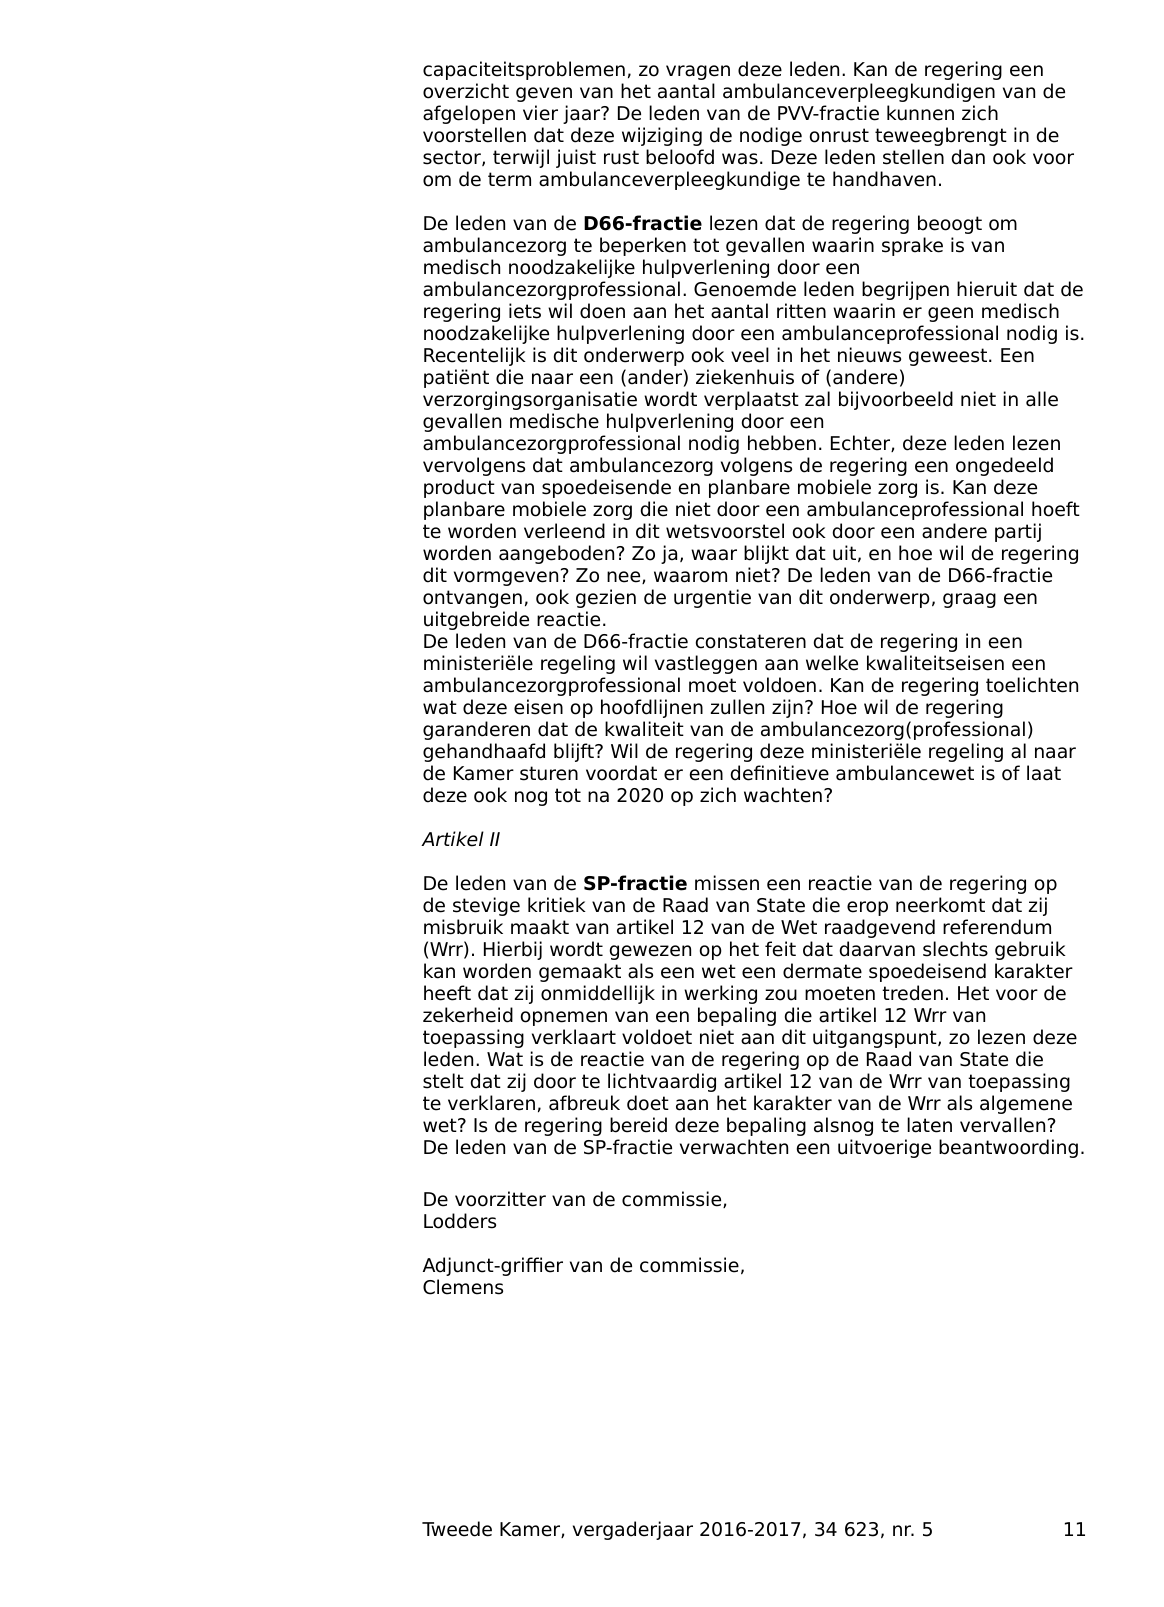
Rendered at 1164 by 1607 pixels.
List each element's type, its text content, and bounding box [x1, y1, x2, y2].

text De leden van de SP-fractie missen een reactie van de regering op de stevige kritiek van de Raad van State die erop neerkomt dat zij misbruik maakt van artikel 12 van de Wet raadgevend referendum (Wrr). Hierbij wordt gewezen op het feit dat daarvan slechts gebruik kan worden gemaakt als een wet een dermate spoedeisend karakter heeft dat zij onmiddellijk in werking zou moeten treden. Het voor de zekerheid opnemen van een bepaling die artikel 12 Wrr van toepassing verklaart voldoet niet aan dit uitgangspunt, zo lezen deze leden. Wat is de reactie van de regering op de Raad van State die stelt dat zij door te lichtvaardig artikel 12 van de Wrr van toepassing te verklaren, afbreuk doet aan het karakter van de Wrr als algemene wet? Is de regering bereid deze bepaling alsnog te laten vervallen? De leden van de SP-fractie verwachten een uitvoerige beantwoording. [422, 873, 1087, 1159]
text capaciteitsproblemen, zo vragen deze leden. Kan de regering een overzicht geven van het aantal ambulanceverpleegkundigen van de afgelopen vier jaar? De leden van de PVV-fractie kunnen zich voorstellen dat deze wijziging de nodige onrust teweegbrengt in de sector, terwijl juist rust beloofd was. Deze leden stellen dan ook voor om de term ambulanceverpleegkundige te handhaven. [422, 59, 1087, 191]
text De voorzitter van de commissie, Lodders [422, 1189, 1087, 1233]
text De leden van de D66-fractie lezen dat de regering beoogt om ambulancezorg te beperken tot gevallen waarin sprake is van medisch noodzakelijke hulpverlening door een ambulancezorgprofessional. Genoemde leden begrijpen hieruit dat de regering iets wil doen aan het aantal ritten waarin er geen medisch noodzakelijke hulpverlening door een ambulanceprofessional nodig is. Recentelijk is dit onderwerp ook veel in het nieuws geweest. Een patiënt die naar een (ander) ziekenhuis of (andere) verzorgingsorganisatie wordt verplaatst zal bijvoorbeeld niet in alle gevallen medische hulpverlening door een ambulancezorgprofessional nodig hebben. Echter, deze leden lezen vervolgens dat ambulancezorg volgens de regering een ongedeeld product van spoedeisende en planbare mobiele zorg is. Kan deze planbare mobiele zorg die niet door een ambulanceprofessional hoeft te worden verleend in dit wetsvoorstel ook door een andere partij worden aangeboden? Zo ja, waar blijkt dat uit, en hoe wil de regering dit vormgeven? Zo nee, waarom niet? De leden van de D66-fractie ontvangen, ook gezien de urgentie van dit onderwerp, graag een uitgebreide reactie. [422, 213, 1087, 631]
subtitle Artikel II [422, 829, 1087, 851]
text Adjunct-griffier van de commissie, Clemens [422, 1255, 1087, 1299]
text De leden van de D66-fractie constateren dat de regering in een ministeriële regeling wil vastleggen aan welke kwaliteitseisen een ambulancezorgprofessional moet voldoen. Kan de regering toelichten wat deze eisen op hoofdlijnen zullen zijn? Hoe wil de regering garanderen dat de kwaliteit van de ambulancezorg(professional) gehandhaafd blijft? Wil de regering deze ministeriële regeling al naar de Kamer sturen voordat er een definitieve ambulancewet is of laat deze ook nog tot na 2020 op zich wachten? [422, 631, 1087, 807]
